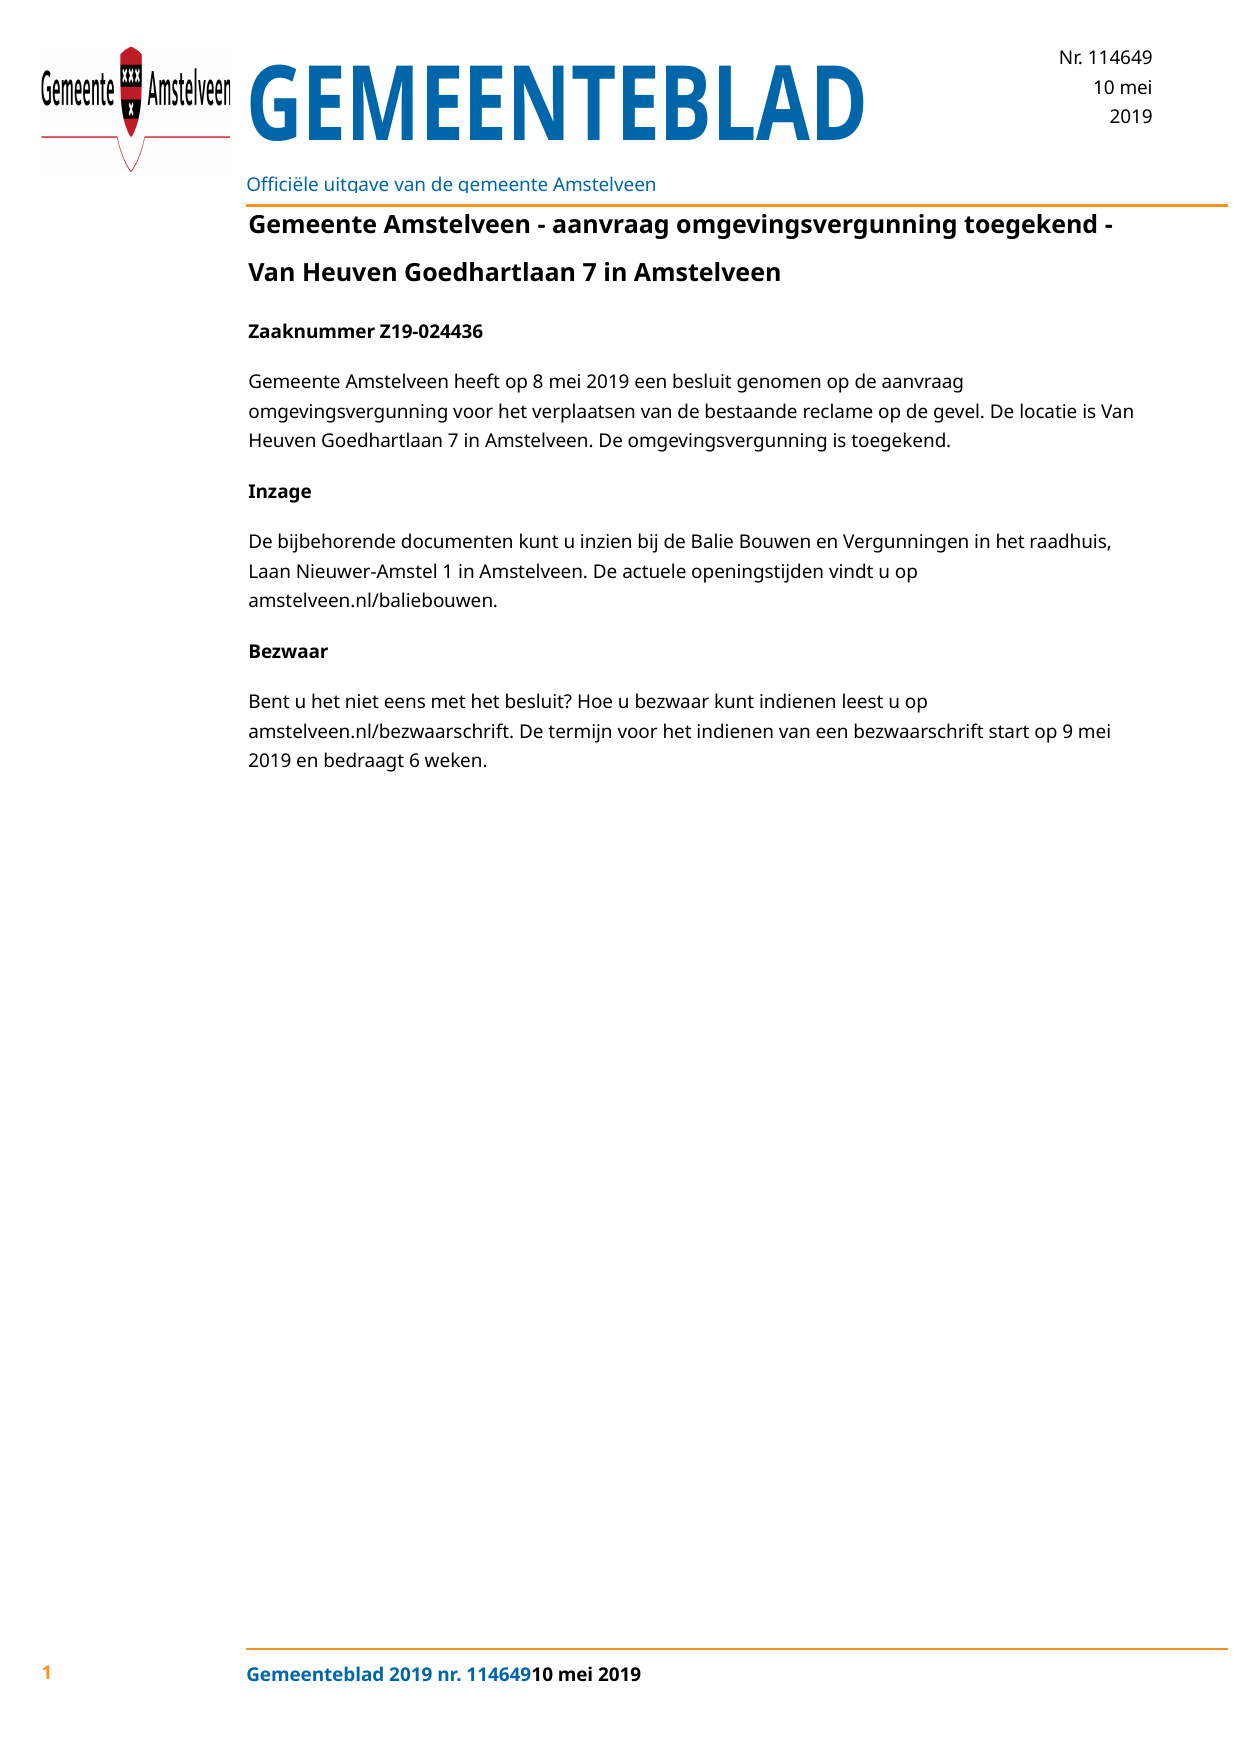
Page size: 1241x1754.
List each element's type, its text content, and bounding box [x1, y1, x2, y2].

text De bijbehorende documenten kunt u inzien bij de Balie Bouwen en Vergunningen in het raadhuis, Laan Nieuwer-Amstel 1 in Amstelveen. De actuele openingstijden vindt u op amstelveen.nl/baliebouwen. [248, 528, 1152, 613]
text Bezwaar [248, 638, 1152, 664]
text Zaaknummer Z19-024436 [248, 318, 1152, 344]
text Bent u het niet eens met het besluit? Hoe u bezwaar kunt indienen leest u op amstelveen.nl/bezwaarschrift. De termijn voor het indienen van een bezwaarschrift start op 9 mei 2019 en bedraagt 6 weken. [248, 688, 1152, 773]
text Gemeente Amstelveen heeft op 8 mei 2019 een besluit genomen op de aanvraag omgevingsvergunning voor het verplaatsen van de bestaande reclame op de gevel. De locatie is Van Heuven Goedhartlaan 7 in Amstelveen. De omgevingsvergunning is toegekend. [248, 368, 1152, 453]
picture [41, 47, 231, 172]
text Gemeente Amstelveen - aanvraag omgevingsvergunning toegekend - Van Heuven Goedhartlaan 7 in Amstelveen [248, 207, 1152, 288]
text Inzage [248, 478, 1152, 504]
